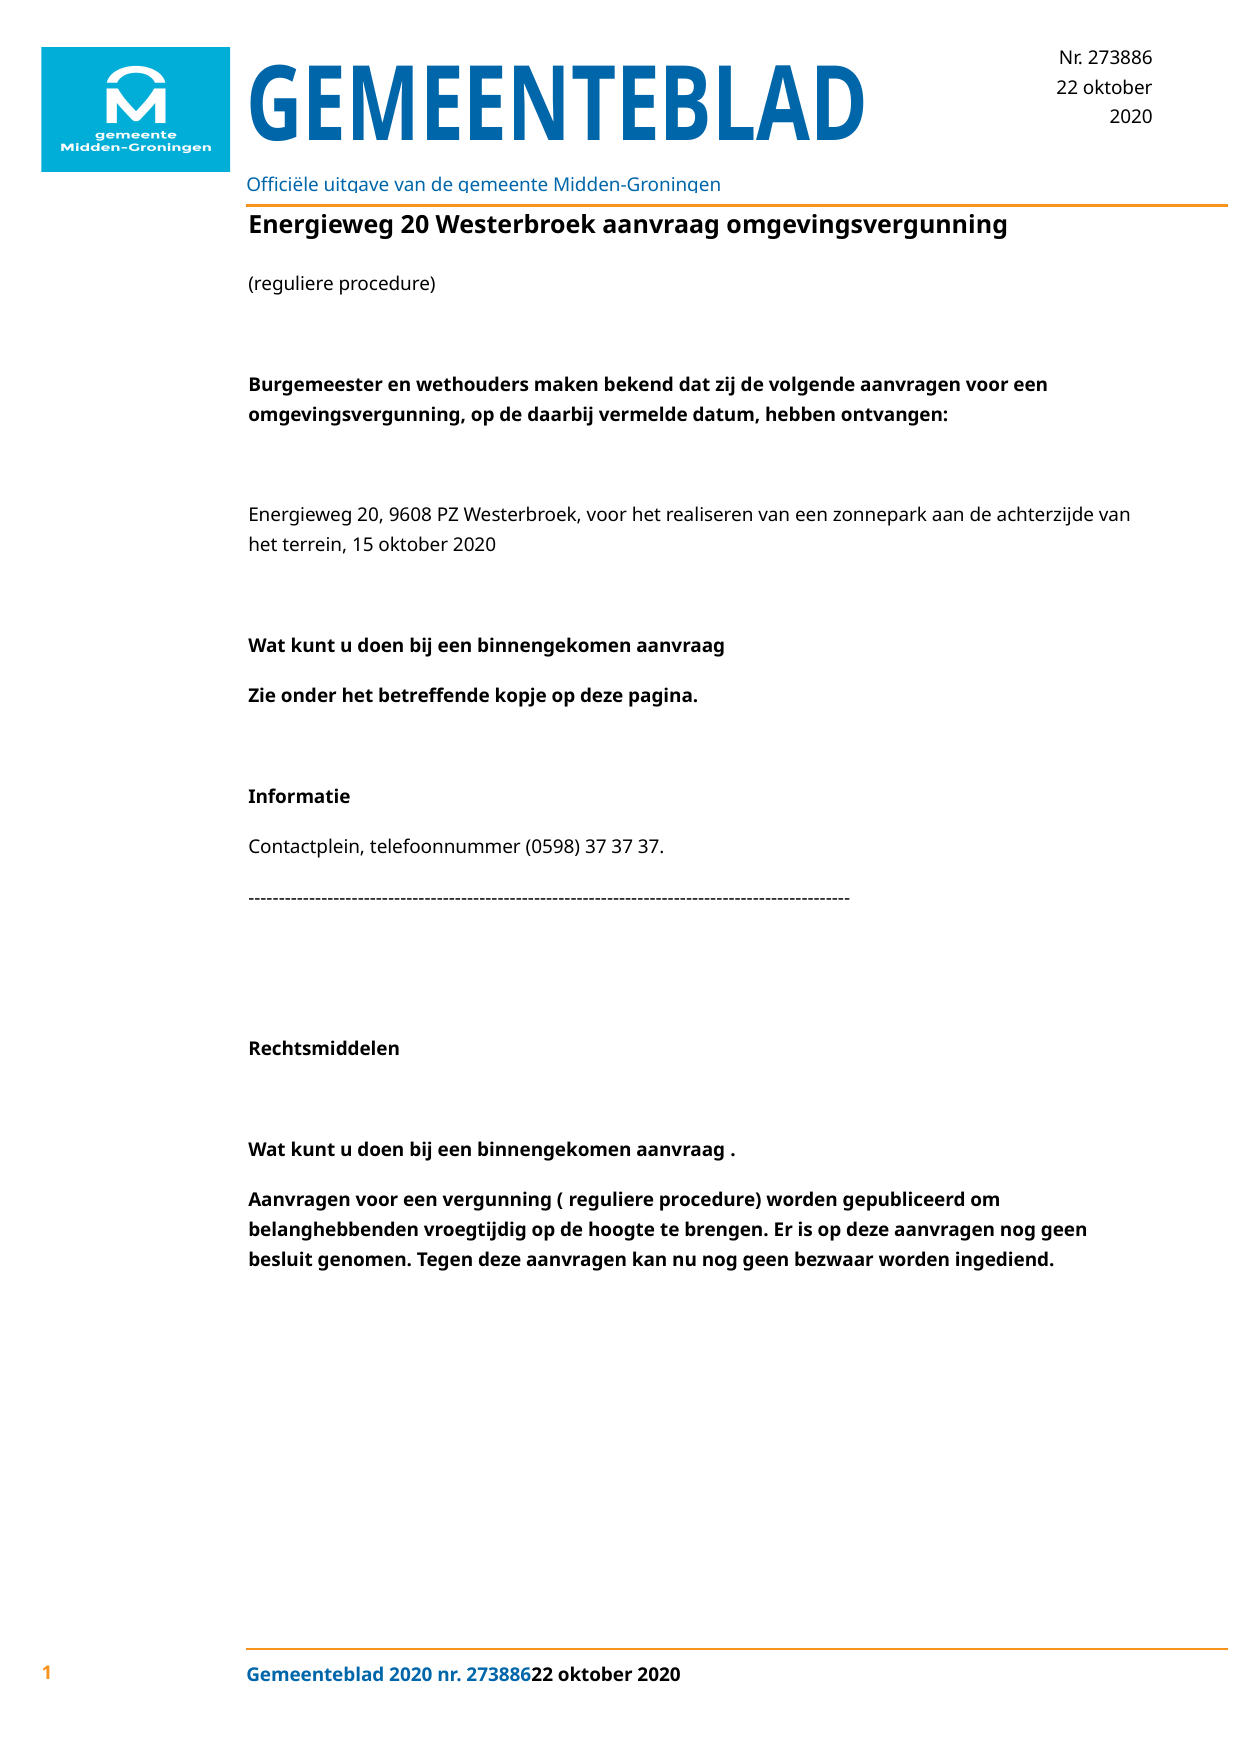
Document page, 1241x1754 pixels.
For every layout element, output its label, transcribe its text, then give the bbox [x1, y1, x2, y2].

text Zie onder het betreffende kopje op deze pagina. [248, 682, 1152, 708]
text Wat kunt u doen bij een binnengekomen aanvraag . [248, 1136, 1152, 1162]
picture [184, 146, 190, 153]
text Contactplein, telefoonnummer (0598) 37 37 37. [248, 834, 1152, 859]
picture [108, 66, 164, 82]
text Energieweg 20, 9608 PZ Westerbroek, voor het realiseren van een zonnepark aan de achterzijde van het terrein, 15 oktober 2020 [248, 502, 1152, 557]
text (reguliere procedure) [248, 270, 1152, 296]
text Informatie [248, 783, 1152, 809]
text Energieweg 20 Westerbroek aanvraag omgevingsvergunning [248, 207, 1152, 241]
text Aanvragen voor een vergunning ( reguliere procedure) worden gepubliceerd om belanghebbenden vroegtijdig op de hoogte te brengen. Er is op deze aanvragen nog geen besluit genomen. Tegen deze aanvragen kan nu nog geen bezwaar worden ingediend. [248, 1187, 1152, 1271]
text Burgemeester en wethouders maken bekend dat zij de volgende aanvragen voor een omgevingsvergunning, op de daarbij vermelde datum, hebben ontvangen: [248, 371, 1152, 426]
text Rechtsmiddelen [248, 1035, 1152, 1061]
picture [107, 89, 165, 122]
text --------------------------------------------------------------------------------------------------- [248, 884, 1152, 910]
text Wat kunt u doen bij een binnengekomen aanvraag [248, 632, 1152, 658]
